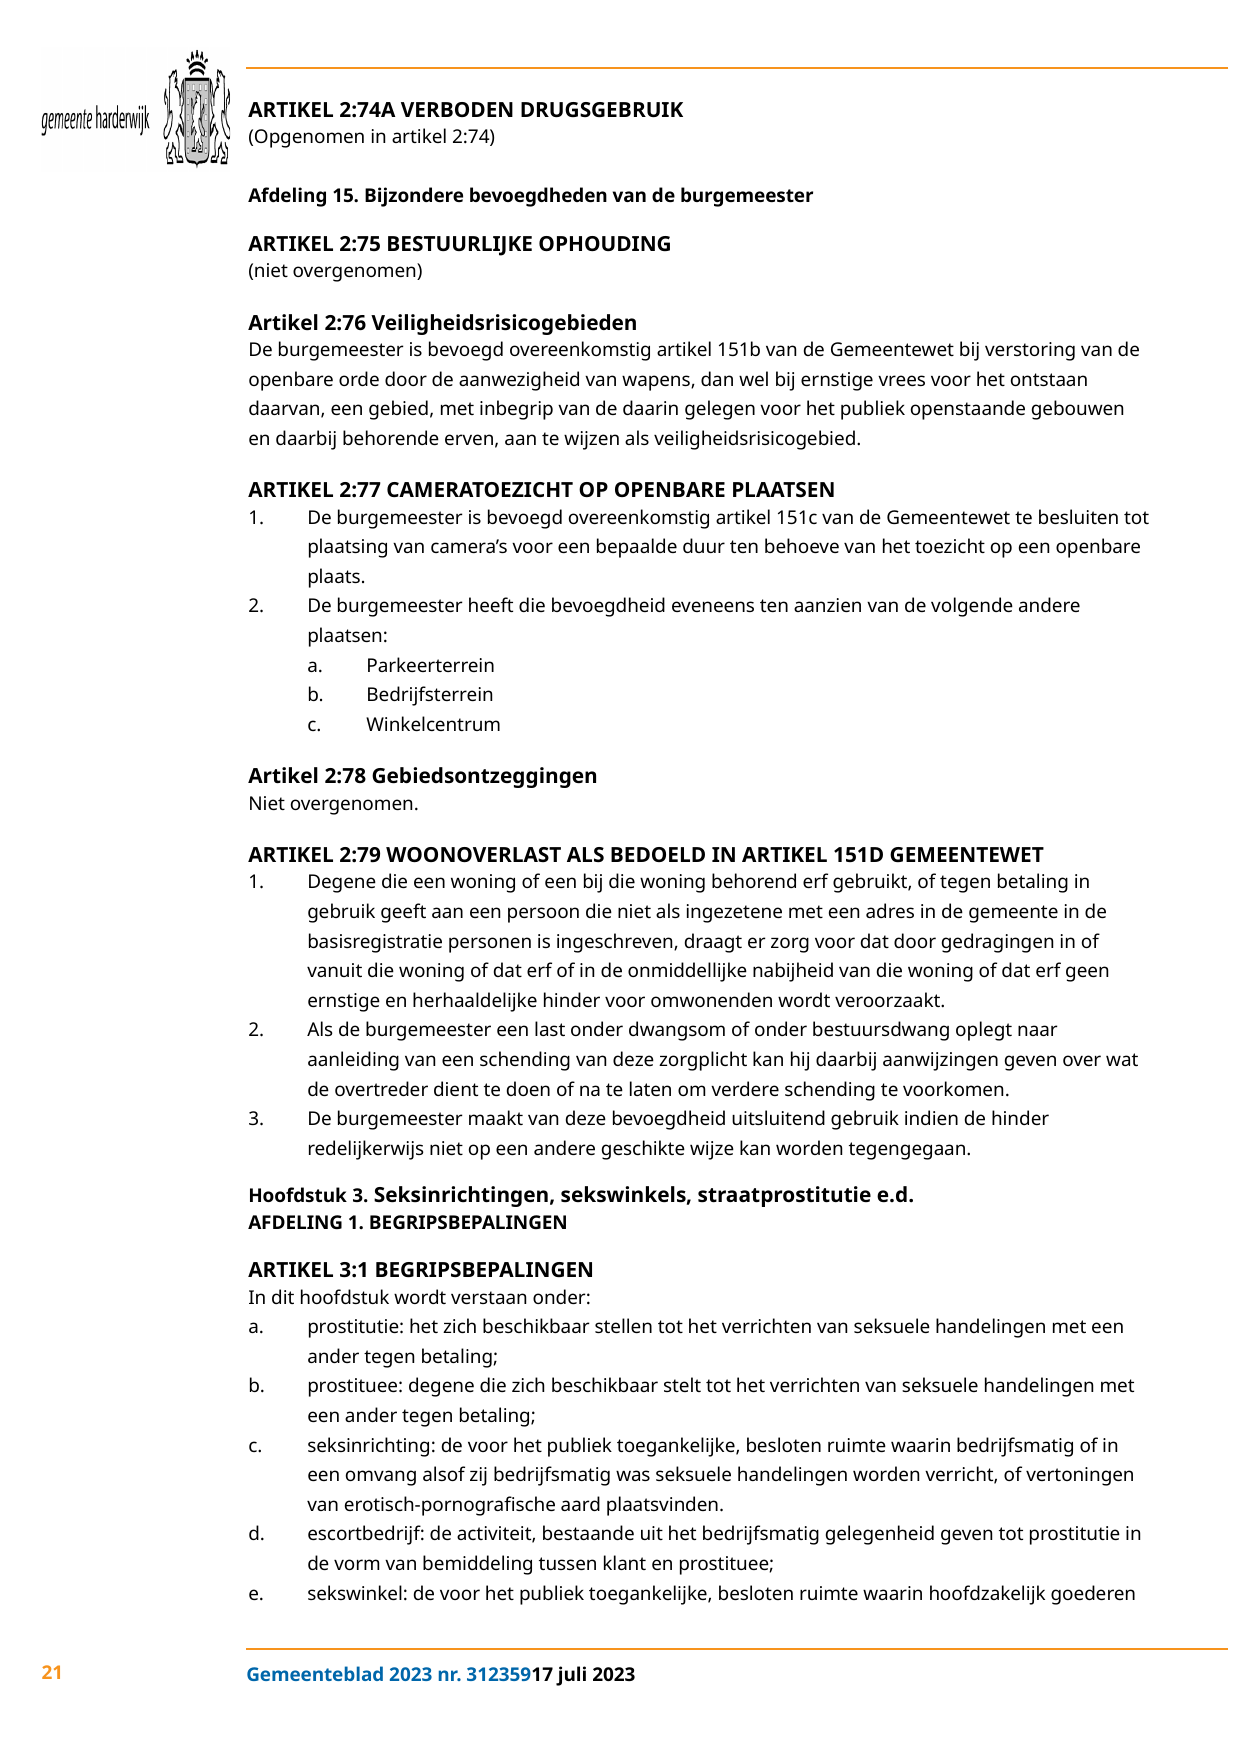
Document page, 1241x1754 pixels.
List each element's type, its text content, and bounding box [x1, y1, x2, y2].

list escortbedrijf: de activiteit, bestaande uit het bedrijfsmatig gelegenheid geven tot prostitutie in de vorm van bemiddeling tussen klant en prostituee; [248, 1521, 1152, 1576]
text Artikel 2:78 Gebiedsontzeggingen [248, 761, 1152, 790]
text Afdeling 15. Bijzondere bevoegdheden van de burgemeester [248, 182, 1152, 208]
text (Opgenomen in artikel 2:74) [248, 123, 1152, 149]
list prostitutie: het zich beschikbaar stellen tot het verrichten van seksuele handelingen met een ander tegen betaling; [248, 1313, 1152, 1369]
list seksinrichting: de voor het publiek toegankelijke, besloten ruimte waarin bedrijfsmatig of in een omvang alsof zij bedrijfsmatig was seksuele handelingen worden verricht, of vertoningen van erotisch-pornografische aard plaatsvinden. [248, 1432, 1152, 1517]
text De burgemeester is bevoegd overeenkomstig artikel 151b van de Gemeentewet bij verstoring van de openbare orde door de aanwezigheid van wapens, dan wel bij ernstige vrees voor het ontstaan daarvan, een gebied, met inbegrip van de daarin gelegen voor het publiek openstaande gebouwen en daarbij behorende erven, aan te wijzen als veiligheidsrisicogebied. [248, 336, 1152, 451]
text Hoofdstuk 3. Seksinrichtingen, sekswinkels, straatprostitutie e.d. [248, 1181, 1152, 1209]
picture [41, 47, 231, 172]
text ARTIKEL 2:75 BESTUURLIJKE OPHOUDING [248, 229, 1152, 257]
text ARTIKEL 3:1 BEGRIPSBEPALINGEN [248, 1256, 1152, 1284]
list Als de burgemeester een last onder dwangsom of onder bestuursdwang oplegt naar aanleiding van een schending van deze zorgplicht kan hij daarbij aanwijzingen geven over wat de overtreder dient te doen of na te laten om verdere schending te voorkomen. [248, 1017, 1152, 1101]
text Niet overgenomen. [248, 790, 1152, 816]
text ARTIKEL 2:79 WOONOVERLAST ALS BEDOELD IN ARTIKEL 151D GEMEENTEWET [248, 840, 1152, 869]
list Bedrijfsterrein [307, 681, 1152, 707]
list prostituee: degene die zich beschikbaar stelt tot het verrichten van seksuele handelingen met een ander tegen betaling; [248, 1373, 1152, 1428]
text Artikel 2:76 Veiligheidsrisicogebieden [248, 308, 1152, 336]
list De burgemeester is bevoegd overeenkomstig artikel 151c van de Gemeentewet te besluiten tot plaatsing van camera’s voor een bepaalde duur ten behoeve van het toezicht op een openbare plaats. [248, 504, 1152, 589]
list De burgemeester heeft die bevoegdheid eveneens ten aanzien van de volgende andere plaatsen: [248, 593, 1152, 648]
text AFDELING 1. BEGRIPSBEPALINGEN [248, 1209, 1152, 1235]
list Parkeerterrein [307, 652, 1152, 677]
list Winkelcentrum [307, 711, 1152, 737]
list Degene die een woning of een bij die woning behorend erf gebruikt, of tegen betaling in gebruik geeft aan een persoon die niet als ingezetene met een adres in de gemeente in de basisregistratie personen is ingeschreven, draagt er zorg voor dat door gedragingen in of vanuit die woning of dat erf of in de onmiddellijke nabijheid van die woning of dat erf geen ernstige en herhaaldelijke hinder voor omwonenden wordt veroorzaakt. [248, 869, 1152, 1013]
text (niet overgenomen) [248, 257, 1152, 283]
list sekswinkel: de voor het publiek toegankelijke, besloten ruimte waarin hoofdzakelijk goederen [248, 1580, 1152, 1606]
list De burgemeester maakt van deze bevoegdheid uitsluitend gebruik indien de hinder redelijkerwijs niet op een andere geschikte wijze kan worden tegengegaan. [248, 1105, 1152, 1161]
text ARTIKEL 2:74A VERBODEN DRUGSGEBRUIK [248, 95, 1152, 123]
text ARTIKEL 2:77 CAMERATOEZICHT OP OPENBARE PLAATSEN [248, 475, 1152, 504]
text In dit hoofdstuk wordt verstaan onder: [248, 1284, 1152, 1310]
